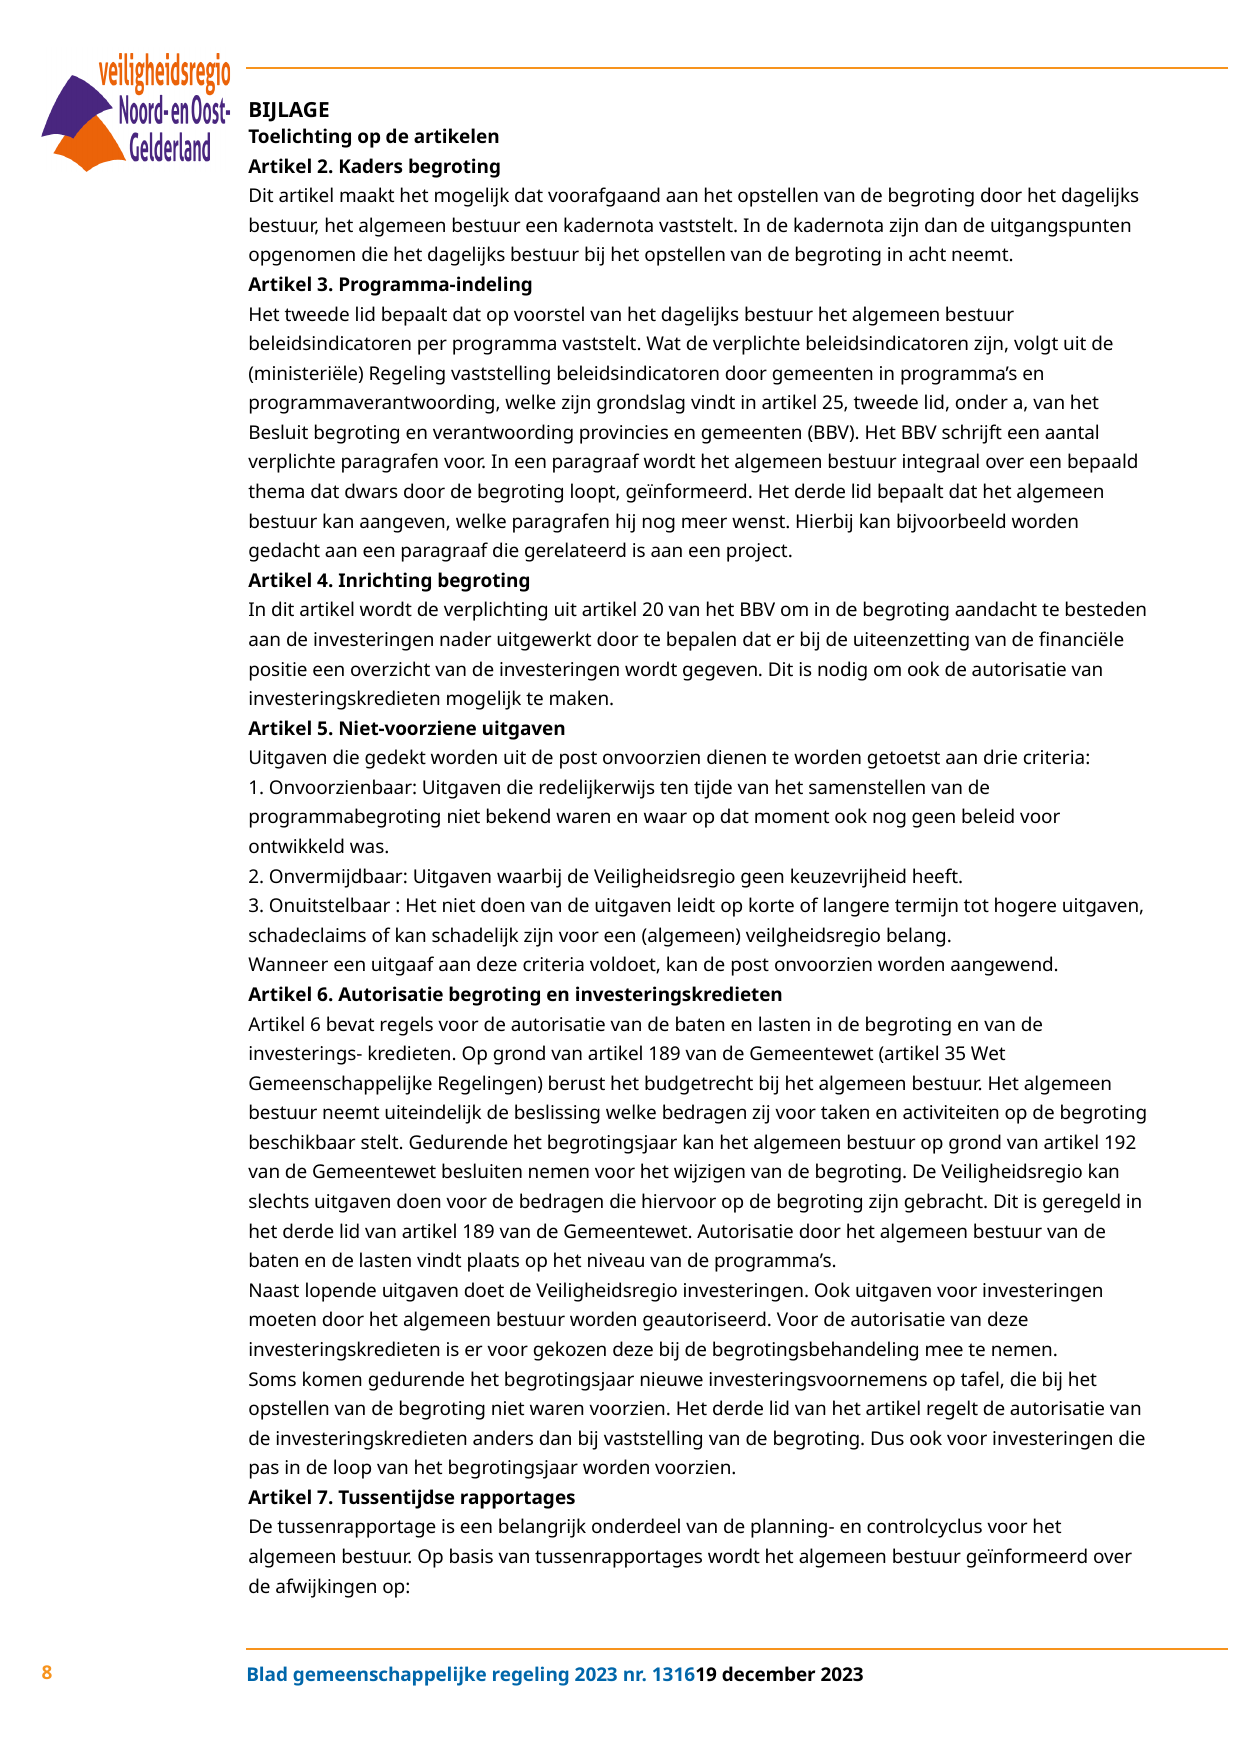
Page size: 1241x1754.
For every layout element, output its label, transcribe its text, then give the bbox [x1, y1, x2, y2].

text BIJLAGE [248, 95, 1152, 123]
text Dit artikel maakt het mogelijk dat voorafgaand aan het opstellen van de begroting door het dagelijks bestuur, het algemeen bestuur een kadernota vaststelt. In de kadernota zijn dan de uitgangspunten opgenomen die het dagelijks bestuur bij het opstellen van de begroting in acht neemt. [248, 182, 1152, 267]
text Artikel 3. Programma-indeling [248, 271, 1152, 297]
text Artikel 4. Inrichting begroting [248, 567, 1152, 593]
text Naast lopende uitgaven doet de Veiligheidsregio investeringen. Ook uitgaven voor investeringen moeten door het algemeen bestuur worden geautoriseerd. Voor de autorisatie van deze investeringskredieten is er voor gekozen deze bij de begrotingsbehandeling mee te nemen. [248, 1277, 1152, 1362]
text Uitgaven die gedekt worden uit de post onvoorzien dienen te worden getoetst aan drie criteria: [248, 744, 1152, 770]
text 2. Onvermijdbaar: Uitgaven waarbij de Veiligheidsregio geen keuzevrijheid heeft. [248, 863, 1152, 889]
text 1. Onvoorzienbaar: Uitgaven die redelijkerwijs ten tijde van het samenstellen van de programmabegroting niet bekend waren en waar op dat moment ook nog geen beleid voor ontwikkeld was. [248, 774, 1152, 859]
text Het tweede lid bepaalt dat op voorstel van het dagelijks bestuur het algemeen bestuur beleidsindicatoren per programma vaststelt. Wat de verplichte beleidsindicatoren zijn, volgt uit de (ministeriële) Regeling vaststelling beleidsindicatoren door gemeenten in programma’s en programmaverantwoording, welke zijn grondslag vindt in artikel 25, tweede lid, onder a, van het Besluit begroting en verantwoording provincies en gemeenten (BBV). Het BBV schrijft een aantal verplichte paragrafen voor. In een paragraaf wordt het algemeen bestuur integraal over een bepaald thema dat dwars door de begroting loopt, geïnformeerd. Het derde lid bepaalt dat het algemeen bestuur kan aangeven, welke paragrafen hij nog meer wenst. Hierbij kan bijvoorbeeld worden gedacht aan een paragraaf die gerelateerd is aan een project. [248, 301, 1152, 563]
text Soms komen gedurende het begrotingsjaar nieuwe investeringsvoornemens op tafel, die bij het opstellen van de begroting niet waren voorzien. Het derde lid van het artikel regelt de autorisatie van de investeringskredieten anders dan bij vaststelling van de begroting. Dus ook voor investeringen die pas in de loop van het begrotingsjaar worden voorzien. [248, 1366, 1152, 1480]
text Artikel 7. Tussentijdse rapportages [248, 1484, 1152, 1510]
text 3. Onuitstelbaar : Het niet doen van de uitgaven leidt op korte of langere termijn tot hogere uitgaven, schadeclaims of kan schadelijk zijn voor een (algemeen) veilgheidsregio belang. [248, 892, 1152, 948]
text Artikel 2. Kaders begroting [248, 153, 1152, 179]
text Wanneer een uitgaaf aan deze criteria voldoet, kan de post onvoorzien worden aangewend. [248, 952, 1152, 977]
text In dit artikel wordt de verplichting uit artikel 20 van het BBV om in de begroting aandacht te besteden aan de investeringen nader uitgewerkt door te bepalen dat er bij de uiteenzetting van de financiële positie een overzicht van de investeringen wordt gegeven. Dit is nodig om ook de autorisatie van investeringskredieten mogelijk te maken. [248, 597, 1152, 711]
text De tussenrapportage is een belangrijk onderdeel van de planning- en controlcyclus voor het algemeen bestuur. Op basis van tussenrapportages wordt het algemeen bestuur geïnformeerd over de afwijkingen op: [248, 1514, 1152, 1599]
text Artikel 6. Autorisatie begroting en investeringskredieten [248, 981, 1152, 1007]
text Artikel 6 bevat regels voor de autorisatie van de baten en lasten in de begroting en van de investerings- kredieten. Op grond van artikel 189 van de Gemeentewet (artikel 35 Wet Gemeenschappelijke Regelingen) berust het budgetrecht bij het algemeen bestuur. Het algemeen bestuur neemt uiteindelijk de beslissing welke bedragen zij voor taken en activiteiten op de begroting beschikbaar stelt. Gedurende het begrotingsjaar kan het algemeen bestuur op grond van artikel 192 van de Gemeentewet besluiten nemen voor het wijzigen van de begroting. De Veiligheidsregio kan slechts uitgaven doen voor de bedragen die hiervoor op de begroting zijn gebracht. Dit is geregeld in het derde lid van artikel 189 van de Gemeentewet. Autorisatie door het algemeen bestuur van de baten en de lasten vindt plaats op het niveau van de programma’s. [248, 1011, 1152, 1273]
picture [41, 47, 231, 172]
text Toelichting op de artikelen [248, 123, 1152, 149]
text Artikel 5. Niet-voorziene uitgaven [248, 715, 1152, 741]
